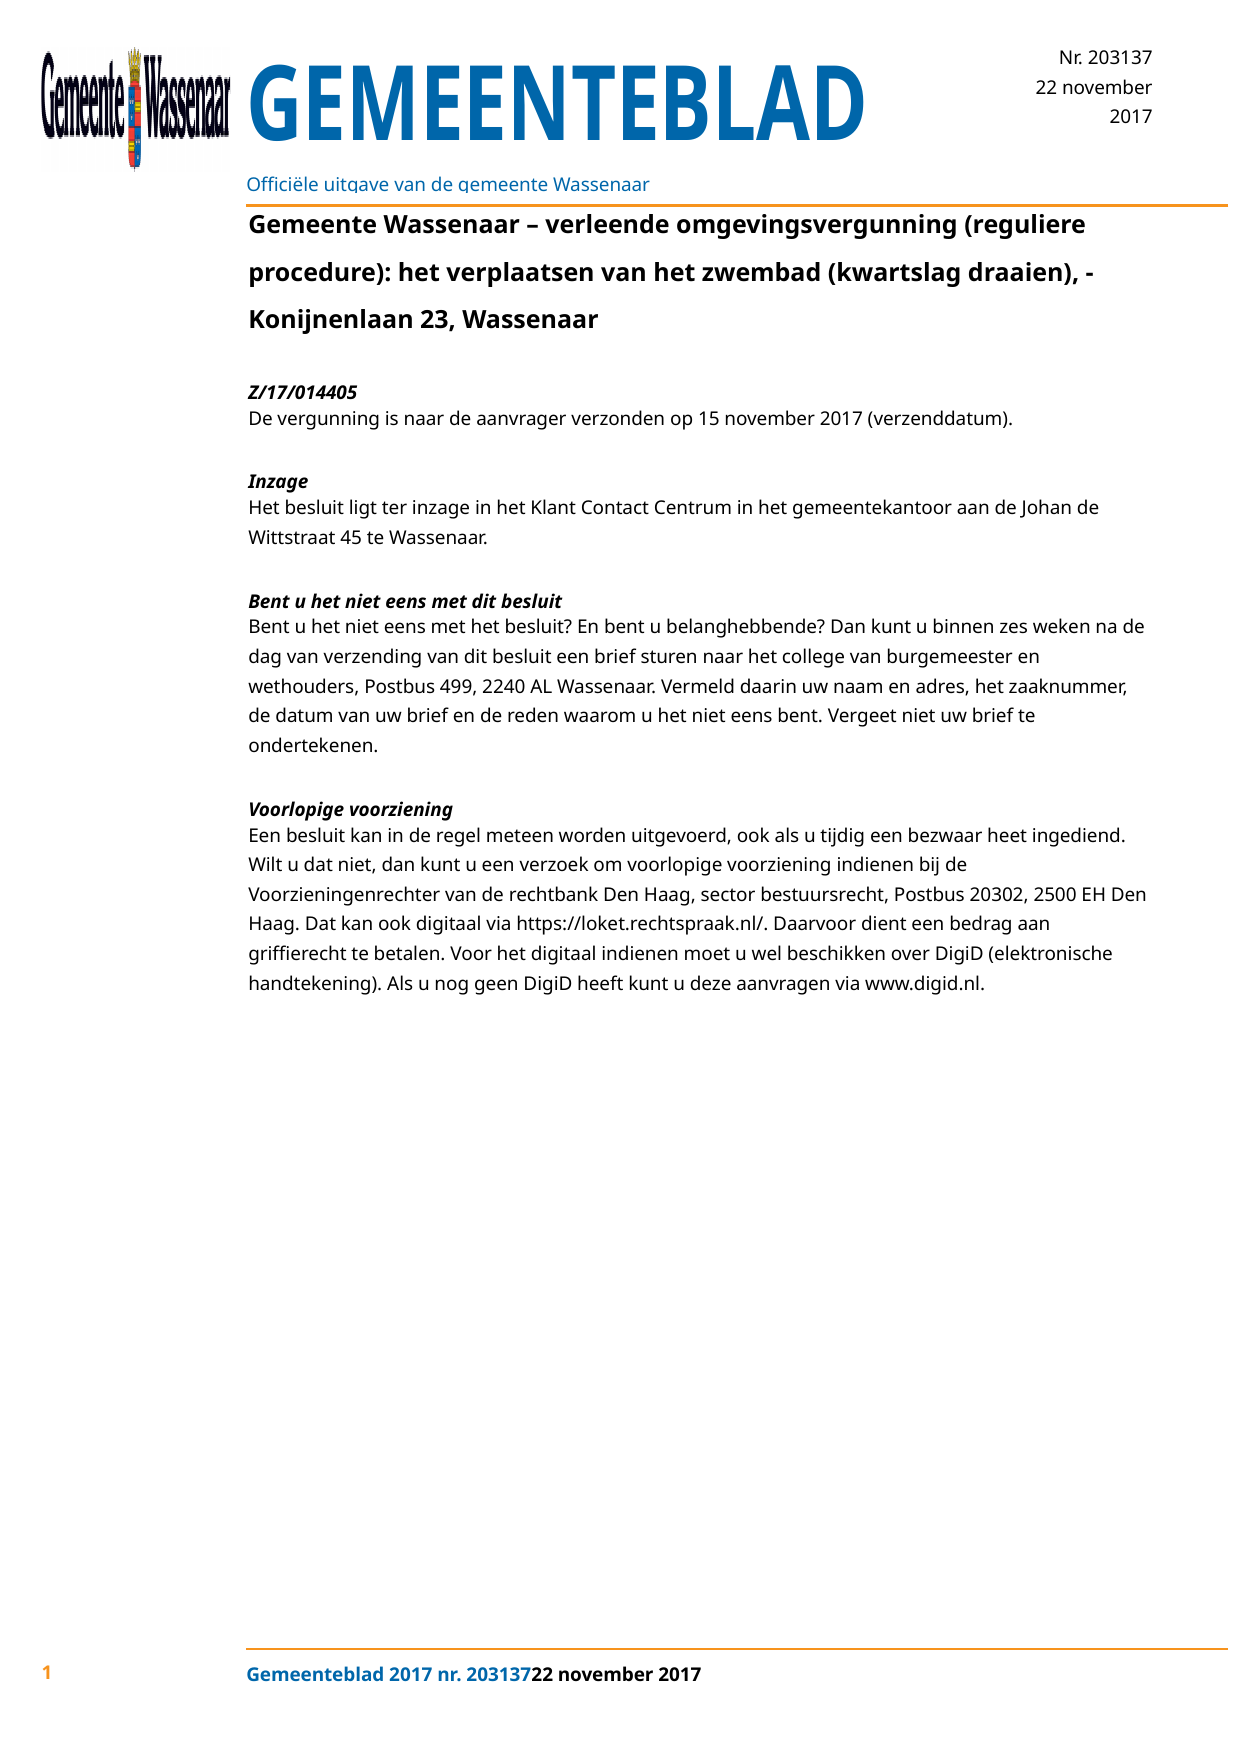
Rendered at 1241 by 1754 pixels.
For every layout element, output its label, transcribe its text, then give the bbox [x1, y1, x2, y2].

text Bent u het niet eens met het besluit? En bent u belanghebbende? Dan kunt u binnen zes weken na de dag van verzending van dit besluit een brief sturen naar het college van burgemeester en wethouders, Postbus 499, 2240 AL Wassenaar. Vermeld daarin uw naam en adres, het zaaknummer, de datum van uw brief en de reden waarom u het niet eens bent. Vergeet niet uw brief te ondertekenen. [248, 614, 1152, 758]
text Het besluit ligt ter inzage in het Klant Contact Centrum in het gemeentekantoor aan de Johan de Wittstraat 45 te Wassenaar. [248, 494, 1152, 550]
text Voorlopige voorziening [248, 796, 1152, 822]
text Z/17/014405 [248, 379, 1152, 405]
picture [41, 47, 231, 172]
text Bent u het niet eens met dit besluit [248, 588, 1152, 614]
text Inzage [248, 469, 1152, 494]
text Een besluit kan in de regel meteen worden uitgevoerd, ook als u tijdig een bezwaar heet ingediend. Wilt u dat niet, dan kunt u een verzoek om voorlopige voorziening indienen bij de Voorzieningenrechter van de rechtbank Den Haag, sector bestuursrecht, Postbus 20302, 2500 EH Den Haag. Dat kan ook digitaal via https://loket.rechtspraak.nl/. Daarvoor dient een bedrag aan griffierecht te betalen. Voor het digitaal indienen moet u wel beschikken over DigiD (elektronische handtekening). Als u nog geen DigiD heeft kunt u deze aanvragen via www.digid.nl. [248, 822, 1152, 995]
text De vergunning is naar de aanvrager verzonden op 15 november 2017 (verzenddatum). [248, 405, 1152, 431]
text Gemeente Wassenaar – verleende omgevingsvergunning (reguliere procedure): het verplaatsen van het zwembad (kwartslag draaien), - Konijnenlaan 23, Wassenaar [248, 207, 1152, 336]
